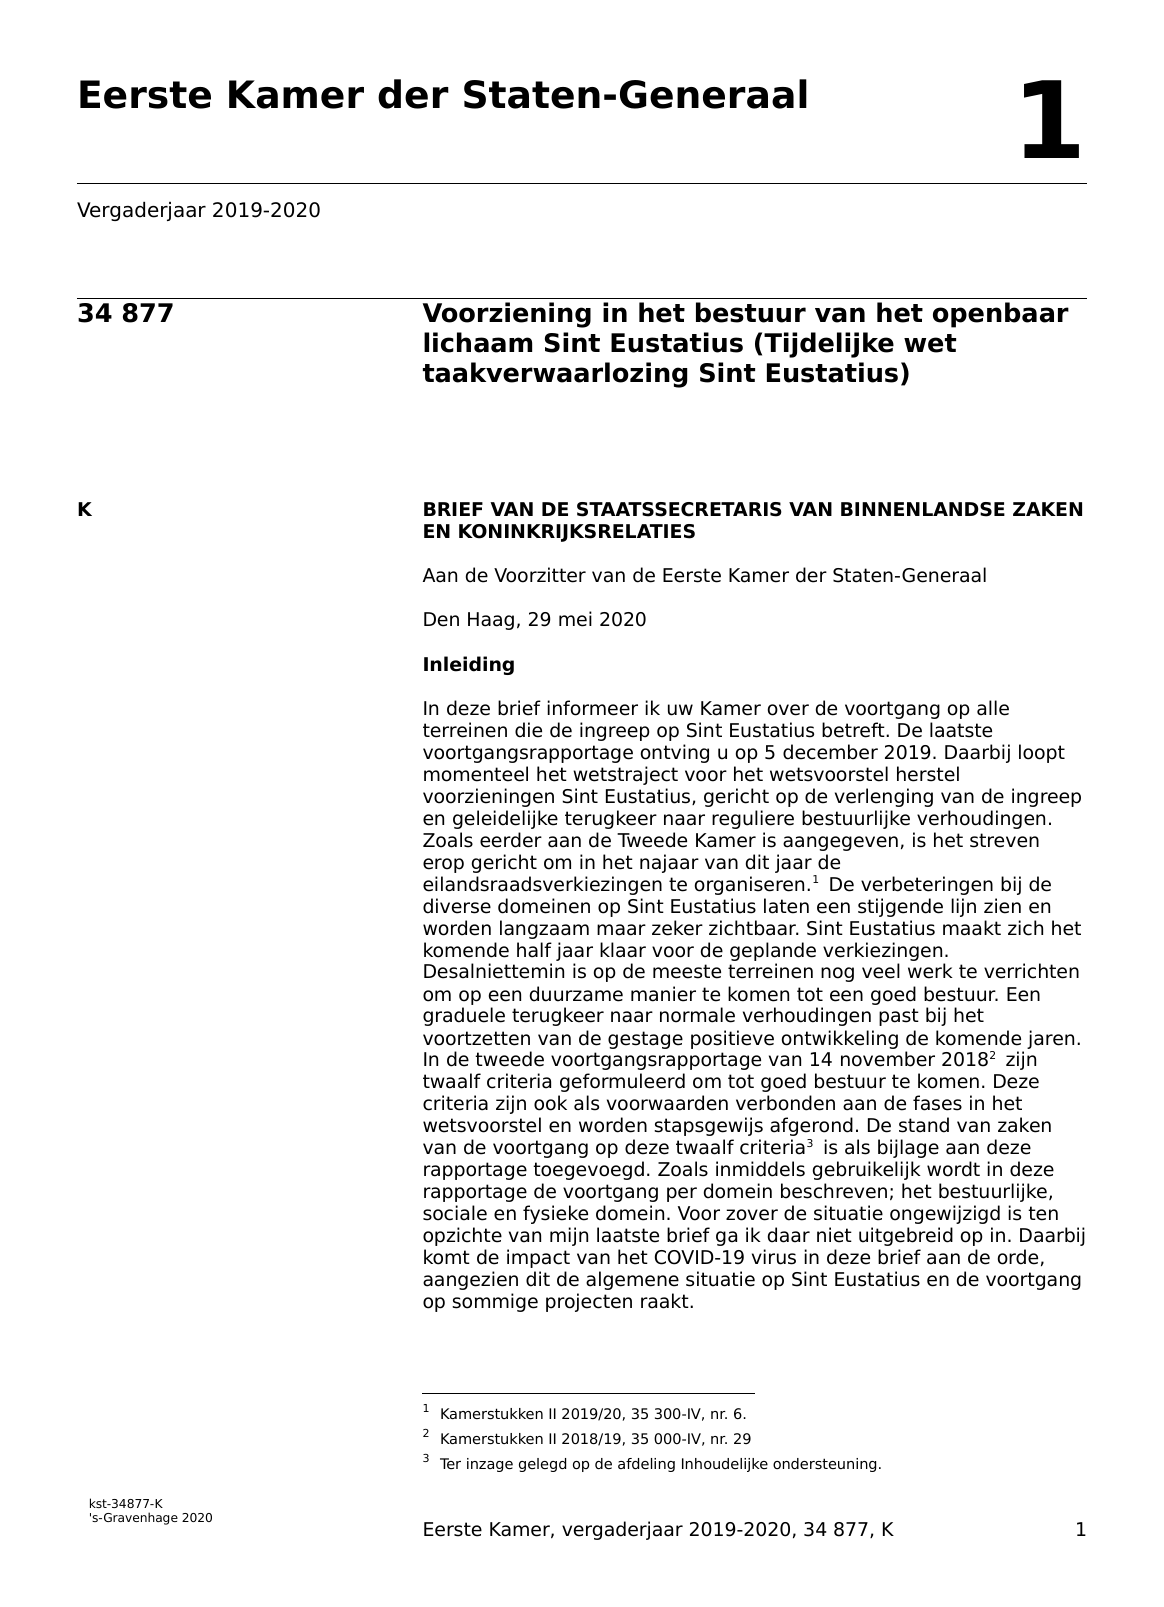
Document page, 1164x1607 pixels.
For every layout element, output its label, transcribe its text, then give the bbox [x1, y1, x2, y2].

text In de tweede voortgangsrapportage van 14 november 2018 zijn twaalf criteria geformuleerd om tot goed bestuur te komen. Deze criteria zijn ook als voorwaarden verbonden aan de fases in het wetsvoorstel en worden stapsgewijs afgerond. De stand van zaken van de voortgang op deze twaalf criteria is als bijlage aan deze rapportage toegevoegd. Zoals inmiddels gebruikelijk wordt in deze rapportage de voortgang per domein beschreven; het bestuurlijke, sociale en fysieke domein. Voor zover de situatie ongewijzigd is ten opzichte van mijn laatste brief ga ik daar niet uitgebreid op in. Daarbij komt de impact van het COVID-19 virus in deze brief aan de orde, aangezien dit de algemene situatie op Sint Eustatius en de voortgang op sommige projecten raakt. [422, 1049, 1087, 1313]
text Desalniettemin is op de meeste terreinen nog veel werk te verrichten om op een duurzame manier te komen tot een goed bestuur. Een graduele terugkeer naar normale verhoudingen past bij het voortzetten van de gestage positieve ontwikkeling de komende jaren. [422, 961, 1087, 1049]
subtitle Inleiding [422, 653, 1087, 676]
subtitle 34 877 Voorziening in het bestuur van het openbaar lichaam Sint Eustatius (Tijdelijke wet taakverwaarlozing Sint Eustatius) [77, 299, 1087, 388]
text Zoals eerder aan de Tweede Kamer is aangegeven, is het streven erop gericht om in het najaar van dit jaar de eilandsraadsverkiezingen te organiseren. De verbeteringen bij de diverse domeinen op Sint Eustatius laten een stijgende lijn zien en worden langzaam maar zeker zichtbaar. Sint Eustatius maakt zich het komende half jaar klaar voor de geplande verkiezingen. [422, 829, 1087, 961]
text Ter inzage gelegd op de afdeling Inhoudelijke ondersteuning. [422, 1452, 1087, 1474]
text Kamerstukken II 2019/20, 35 300-IV, nr. 6. [422, 1402, 1087, 1424]
text Kamerstukken II 2018/19, 35 000-IV, nr. 29 [422, 1427, 1087, 1449]
text Aan de Voorzitter van de Eerste Kamer der Staten-Generaal [422, 565, 1087, 587]
table_header 1 [886, 59, 1087, 183]
text In deze brief informeer ik uw Kamer over de voortgang op alle terreinen die de ingreep op Sint Eustatius betreft. De laatste voortgangsrapportage ontving u op 5 december 2019. Daarbij loopt momenteel het wetstraject voor het wetsvoorstel herstel voorzieningen Sint Eustatius, gericht op de verlenging van de ingreep en geleidelijke terugkeer naar reguliere bestuurlijke verhoudingen. [422, 698, 1087, 829]
text Den Haag, 29 mei 2020 [422, 609, 1087, 631]
subtitle K BRIEF VAN DE STAATSSECRETARIS VAN BINNENLANDSE ZAKEN EN KONINKRIJKSRELATIES [77, 499, 1087, 543]
table_header Eerste Kamer der Staten-Generaal [77, 59, 886, 183]
text 's-Gravenhage 2020 [88, 1511, 323, 1525]
text kst-34877-K [88, 1497, 323, 1511]
table_cell Vergaderjaar 2019-2020 [77, 184, 1087, 298]
